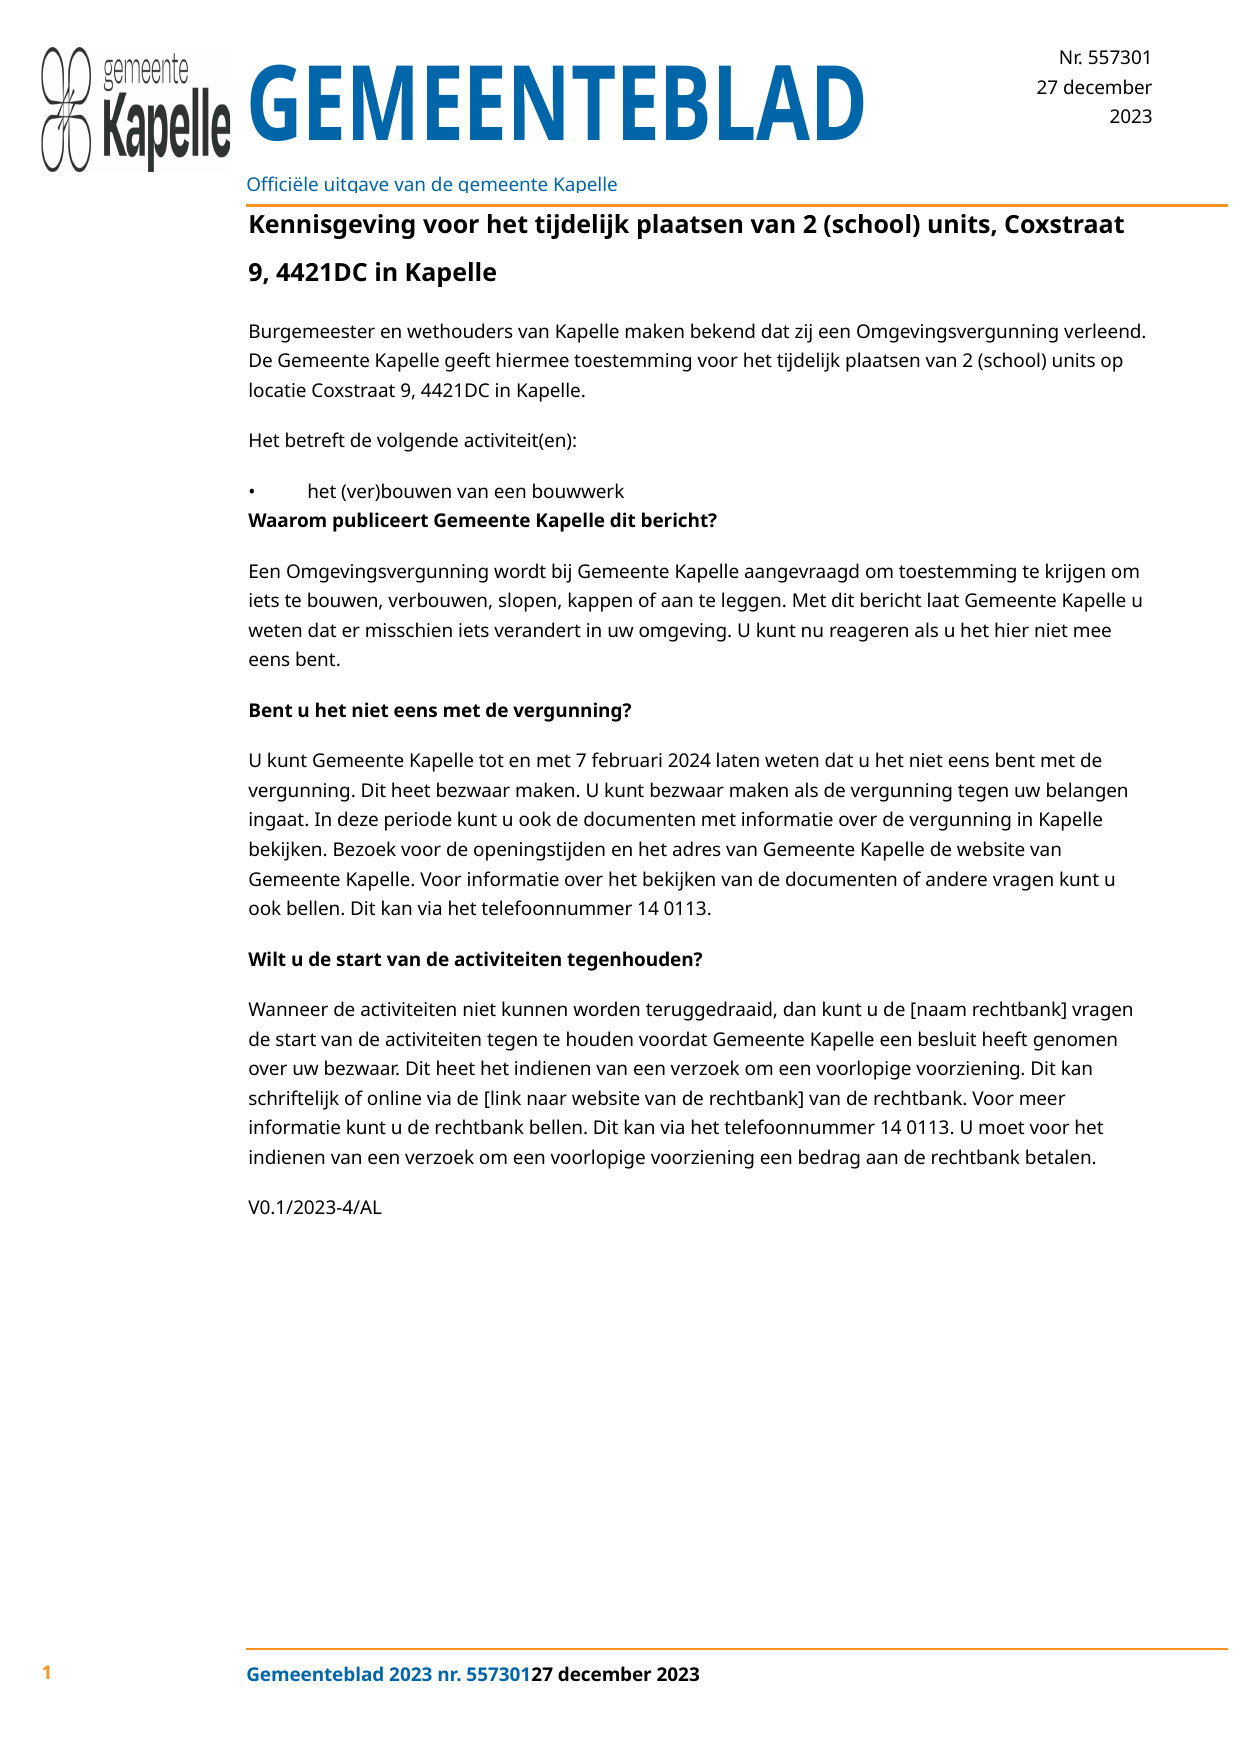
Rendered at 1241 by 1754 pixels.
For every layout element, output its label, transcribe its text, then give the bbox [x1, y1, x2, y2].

text Wilt u de start van de activiteiten tegenhouden? [248, 946, 1152, 972]
text Een Omgevingsvergunning wordt bij Gemeente Kapelle aangevraagd om toestemming te krijgen om iets te bouwen, verbouwen, slopen, kappen of aan te leggen. Met dit bericht laat Gemeente Kapelle u weten dat er misschien iets verandert in uw omgeving. U kunt nu reageren als u het hier niet mee eens bent. [248, 558, 1152, 672]
text Bent u het niet eens met de vergunning? [248, 697, 1152, 723]
text Kennisgeving voor het tijdelijk plaatsen van 2 (school) units, Coxstraat 9, 4421DC in Kapelle [248, 207, 1152, 288]
picture [41, 47, 231, 172]
text Waarom publiceert Gemeente Kapelle dit bericht? [248, 507, 1152, 533]
list het (ver)bouwen van een bouwwerk [248, 478, 1152, 504]
text Het betreft de volgende activiteit(en): [248, 427, 1152, 453]
text V0.1/2023-4/AL [248, 1194, 1152, 1220]
text Wanneer de activiteiten niet kunnen worden teruggedraaid, dan kunt u de [naam rechtbank] vragen de start van de activiteiten tegen te houden voordat Gemeente Kapelle een besluit heeft genomen over uw bezwaar. Dit heet het indienen van een verzoek om een voorlopige voorziening. Dit kan schriftelijk of online via de [link naar website van de rechtbank] van de rechtbank. Voor meer informatie kunt u de rechtbank bellen. Dit kan via het telefoonnummer 14 0113. U moet voor het indienen van een verzoek om een voorlopige voorziening een bedrag aan de rechtbank betalen. [248, 996, 1152, 1170]
text U kunt Gemeente Kapelle tot en met 7 februari 2024 laten weten dat u het niet eens bent met de vergunning. Dit heet bezwaar maken. U kunt bezwaar maken als de vergunning tegen uw belangen ingaat. In deze periode kunt u ook de documenten met informatie over de vergunning in Kapelle bekijken. Bezoek voor de openingstijden en het adres van Gemeente Kapelle de website van Gemeente Kapelle. Voor informatie over het bekijken van de documenten of andere vragen kunt u ook bellen. Dit kan via het telefoonnummer 14 0113. [248, 747, 1152, 921]
text Burgemeester en wethouders van Kapelle maken bekend dat zij een Omgevingsvergunning verleend. De Gemeente Kapelle geeft hiermee toestemming voor het tijdelijk plaatsen van 2 (school) units op locatie Coxstraat 9, 4421DC in Kapelle. [248, 318, 1152, 403]
